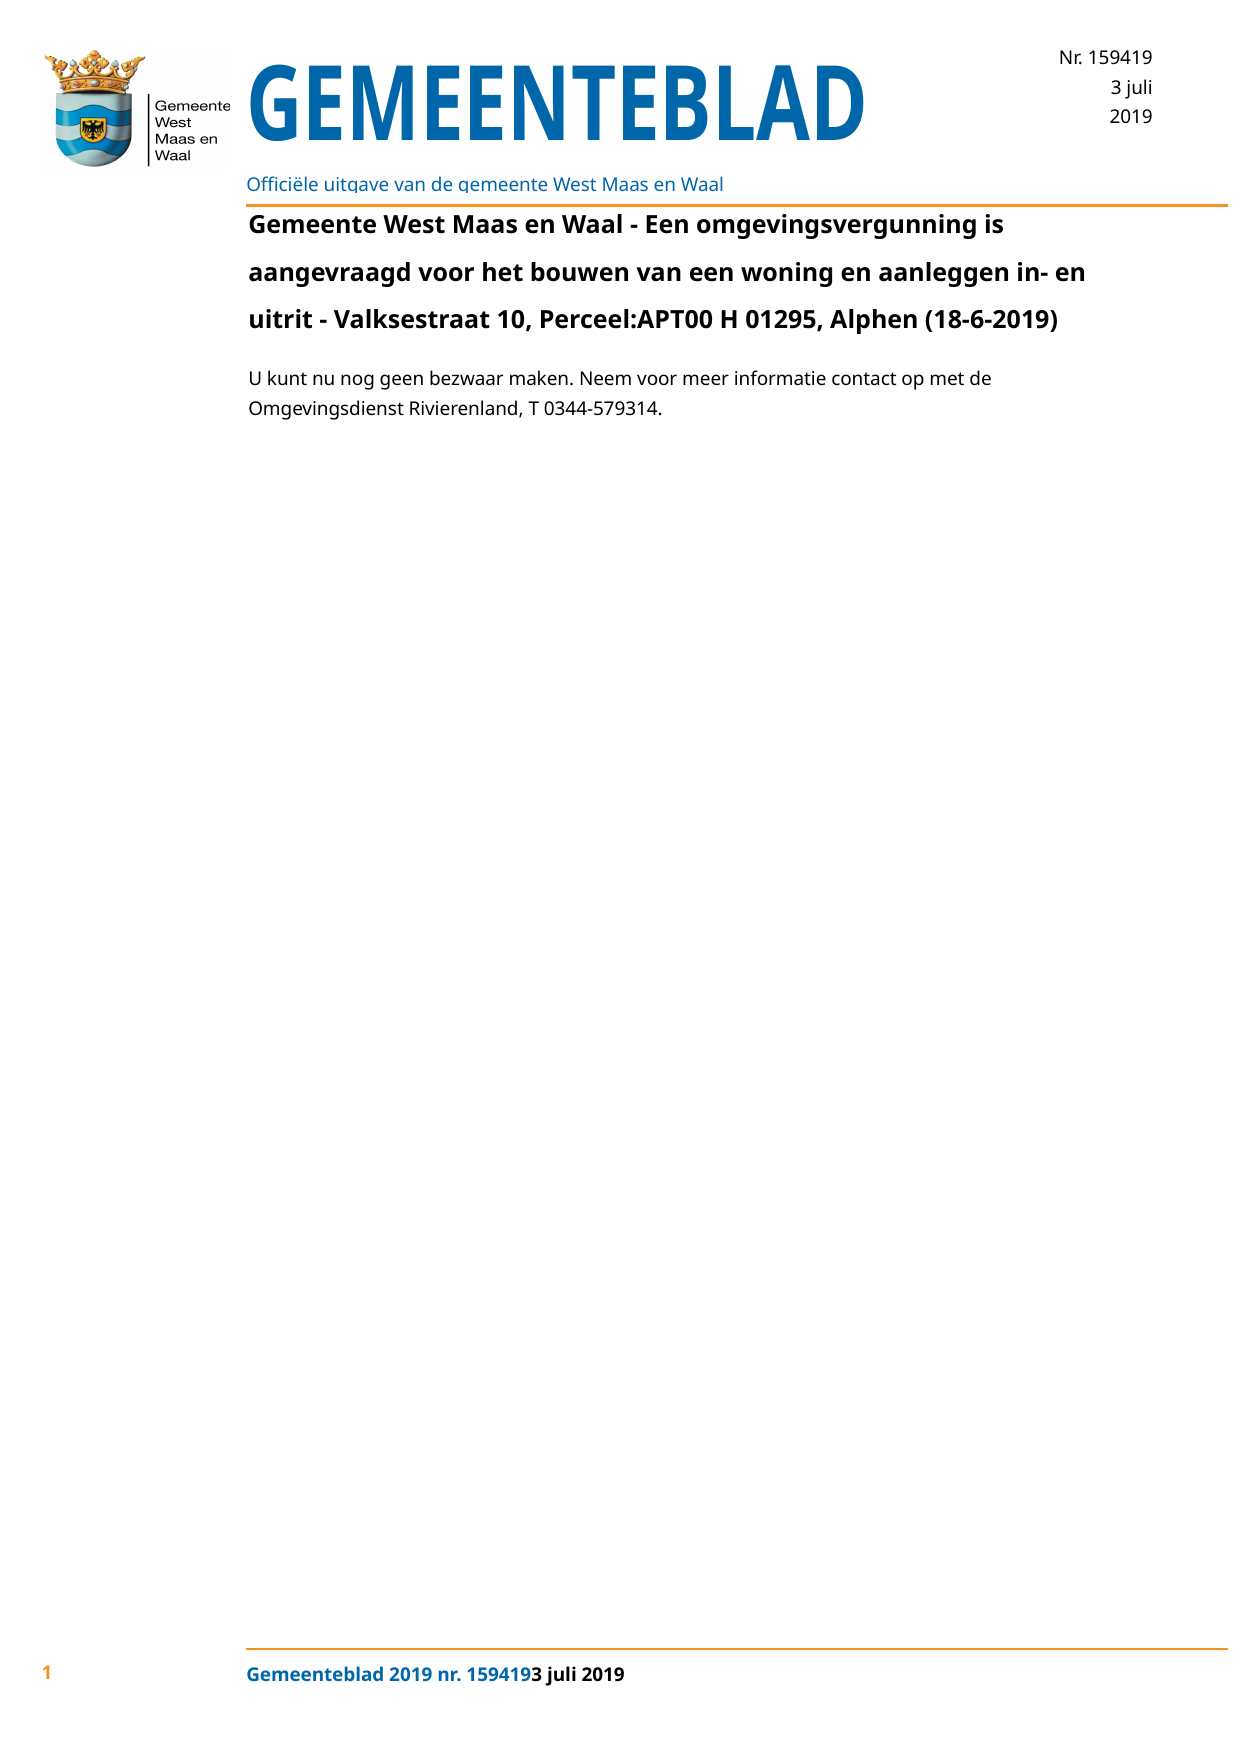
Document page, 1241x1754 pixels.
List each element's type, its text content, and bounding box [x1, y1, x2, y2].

picture [41, 47, 231, 172]
text U kunt nu nog geen bezwaar maken. Neem voor meer informatie contact op met de Omgevingsdienst Rivierenland, T 0344-579314. [248, 366, 1152, 421]
text Gemeente West Maas en Waal - Een omgevingsvergunning is aangevraagd voor het bouwen van een woning en aanleggen in- en uitrit - Valksestraat 10, Perceel:APT00 H 01295, Alphen (18-6-2019) [248, 207, 1152, 336]
